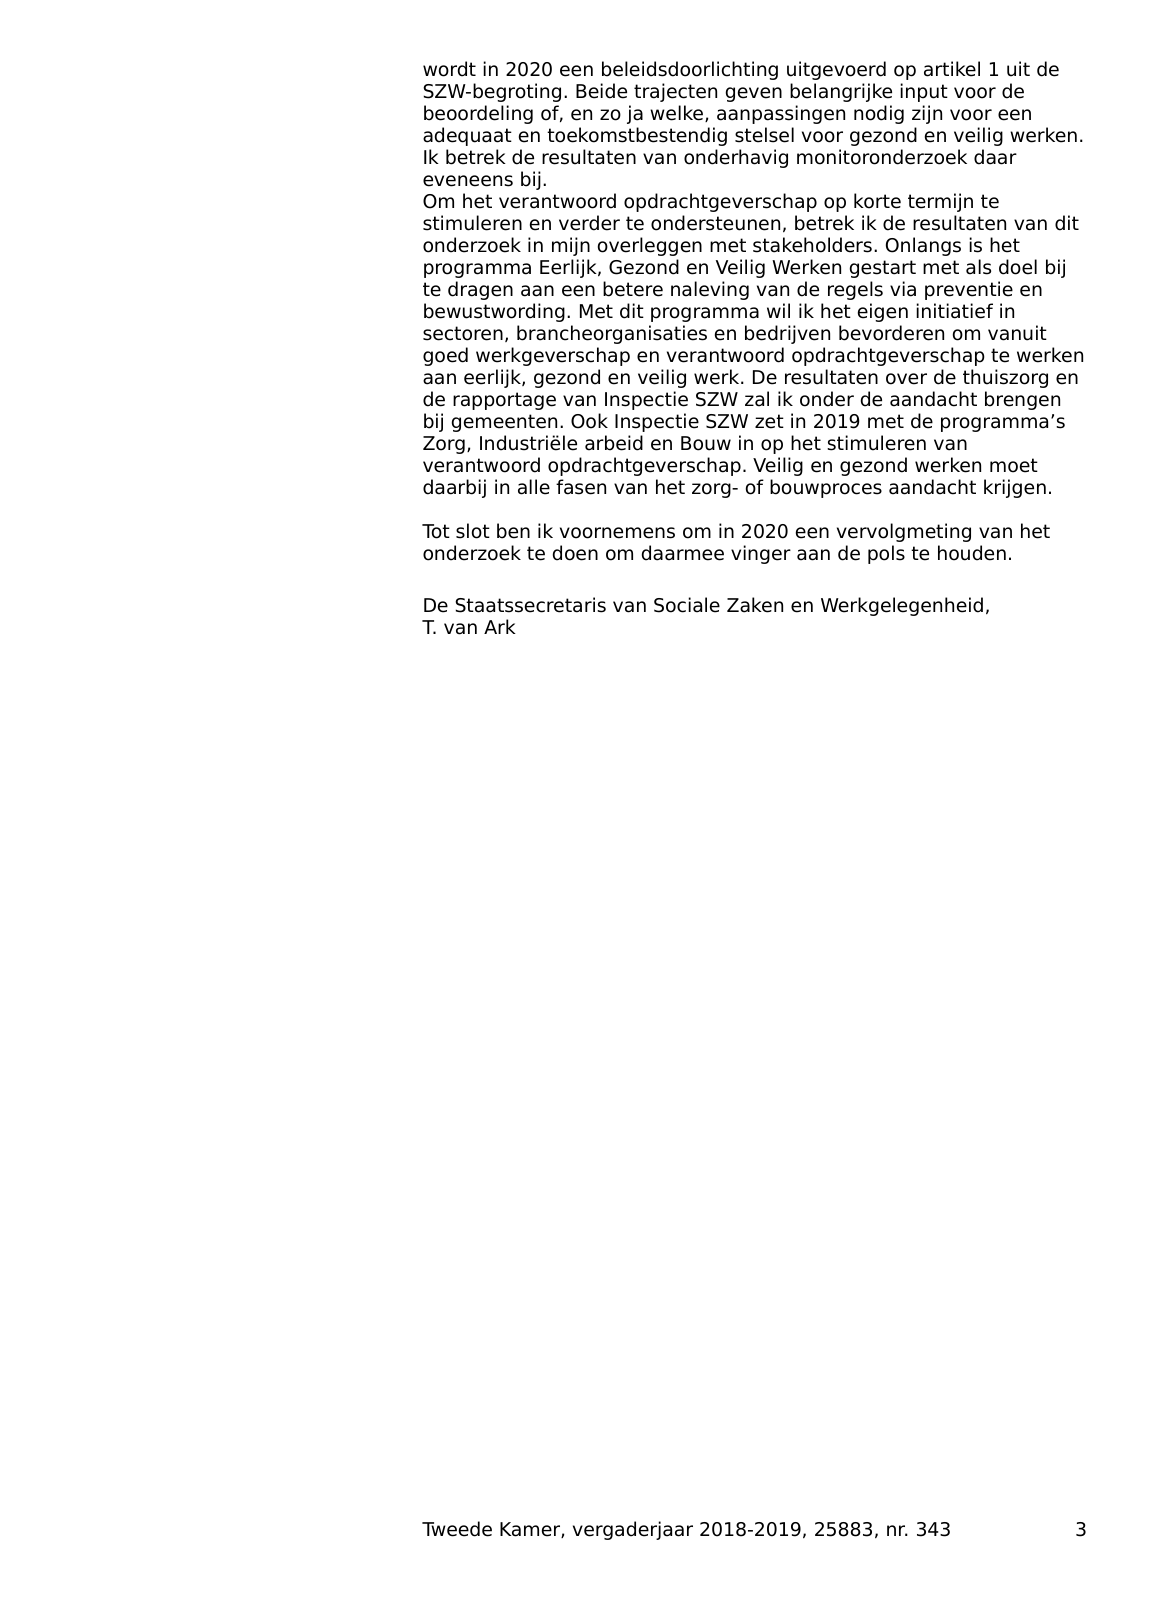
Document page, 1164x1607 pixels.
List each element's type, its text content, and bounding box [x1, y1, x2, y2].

text De Staatssecretaris van Sociale Zaken en Werkgelegenheid, T. van Ark [422, 595, 1087, 639]
text Tot slot ben ik voornemens om in 2020 een vervolgmeting van het onderzoek te doen om daarmee vinger aan de pols te houden. [422, 521, 1087, 565]
text wordt in 2020 een beleidsdoorlichting uitgevoerd op artikel 1 uit de SZW-begroting. Beide trajecten geven belangrijke input voor de beoordeling of, en zo ja welke, aanpassingen nodig zijn voor een adequaat en toekomstbestendig stelsel voor gezond en veilig werken. Ik betrek de resultaten van onderhavig monitoronderzoek daar eveneens bij. [422, 59, 1087, 191]
text Om het verantwoord opdrachtgeverschap op korte termijn te stimuleren en verder te ondersteunen, betrek ik de resultaten van dit onderzoek in mijn overleggen met stakeholders. Onlangs is het programma Eerlijk, Gezond en Veilig Werken gestart met als doel bij te dragen aan een betere naleving van de regels via preventie en bewustwording. Met dit programma wil ik het eigen initiatief in sectoren, brancheorganisaties en bedrijven bevorderen om vanuit goed werkgeverschap en verantwoord opdrachtgeverschap te werken aan eerlijk, gezond en veilig werk. De resultaten over de thuiszorg en de rapportage van Inspectie SZW zal ik onder de aandacht brengen bij gemeenten. Ook Inspectie SZW zet in 2019 met de programma’s Zorg, Industriële arbeid en Bouw in op het stimuleren van verantwoord opdrachtgeverschap. Veilig en gezond werken moet daarbij in alle fasen van het zorg- of bouwproces aandacht krijgen. [422, 191, 1087, 499]
